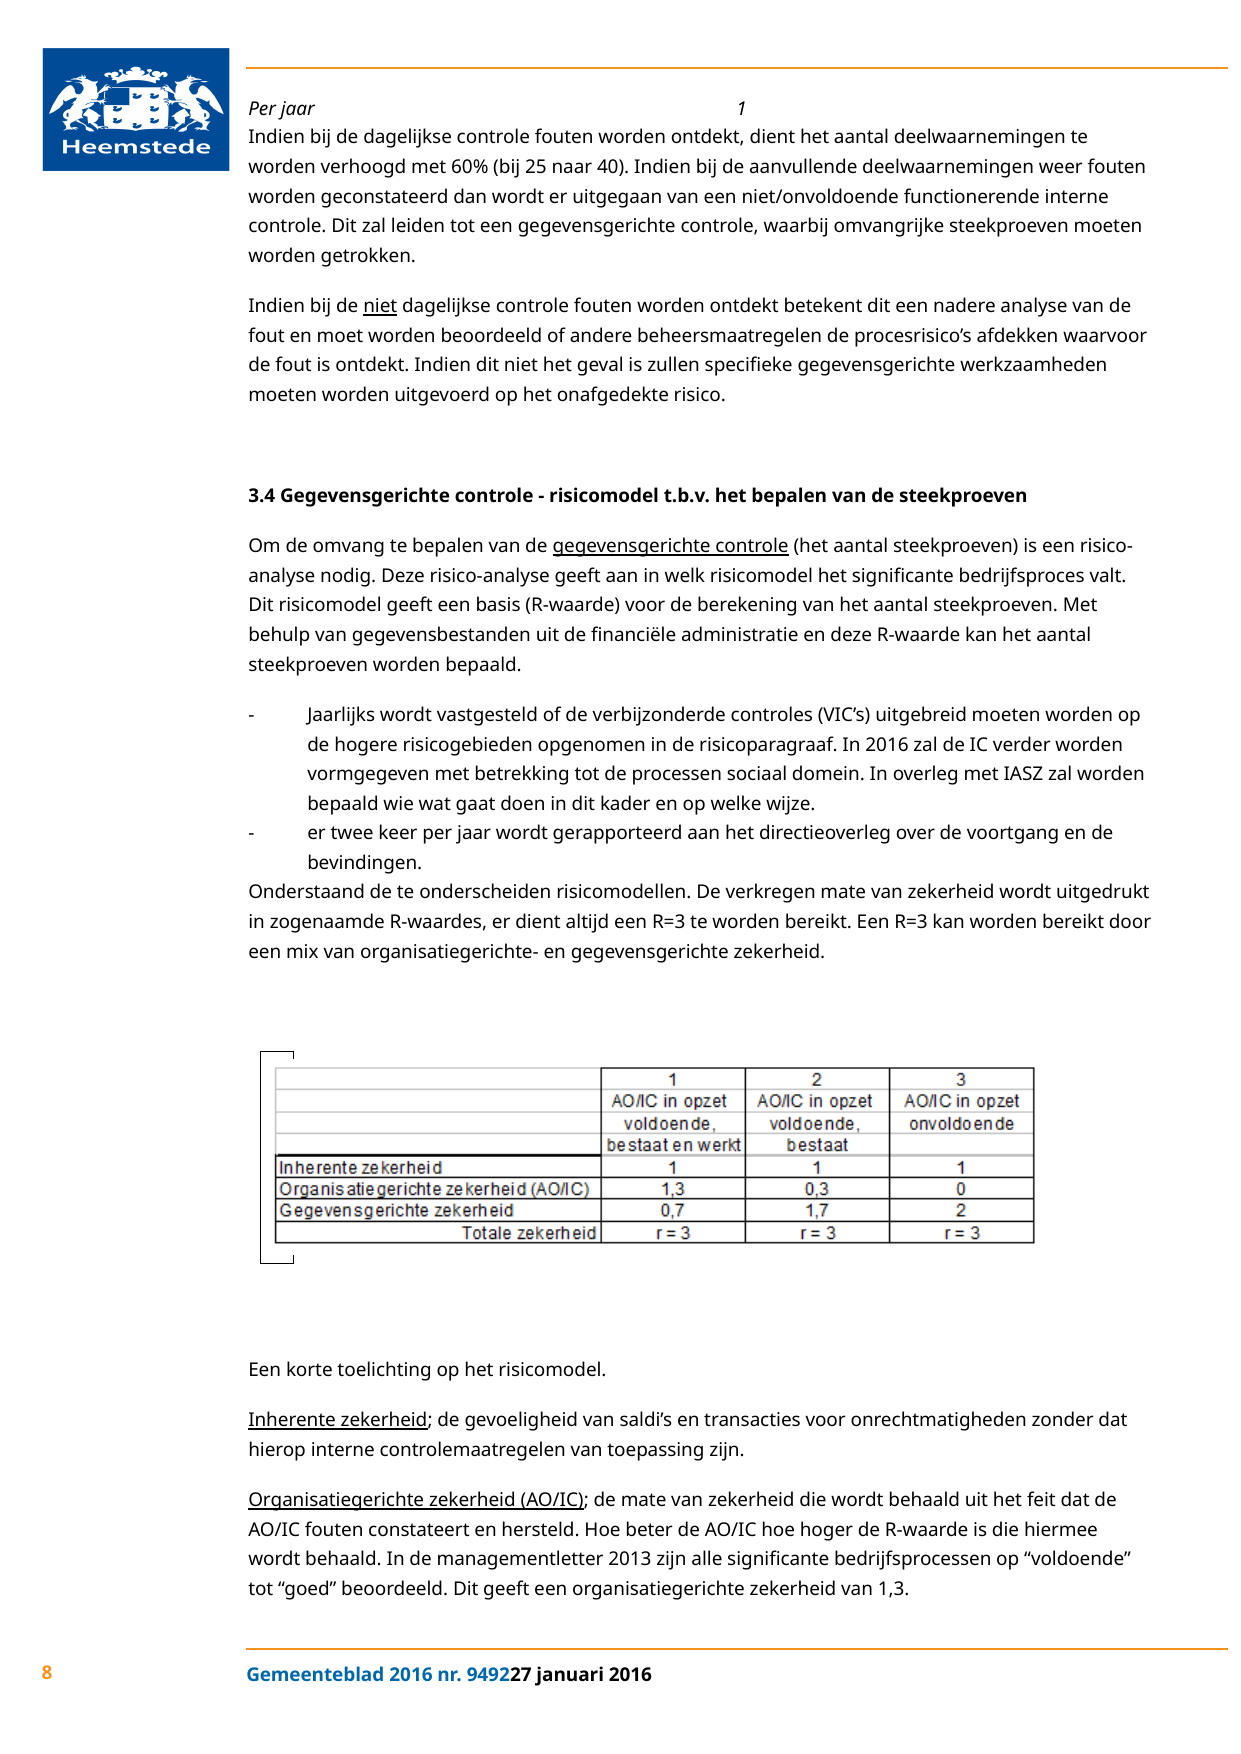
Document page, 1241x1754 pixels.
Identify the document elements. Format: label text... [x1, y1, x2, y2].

text Indien bij de dagelijkse controle fouten worden ontdekt, dient het aantal deelwaarnemingen te worden verhoogd met 60% (bij 25 naar 40). Indien bij de aanvullende deelwaarnemingen weer fouten worden geconstateerd dan wordt er uitgegaan van een niet/onvoldoende functionerende interne controle. Dit zal leiden tot een gegevensgerichte controle, waarbij omvangrijke steekproeven moeten worden getrokken. [248, 124, 1152, 268]
text 3.4 Gegevensgerichte controle - risicomodel t.b.v. het bepalen van de steekproeven [248, 482, 1152, 508]
table_cell Per jaar [248, 95, 736, 121]
list Jaarlijks wordt vastgesteld of de verbijzonderde controles (VIC’s) uitgebreid moeten worden op de hogere risicogebieden opgenomen in de risicoparagraaf. In 2016 zal de IC verder worden vormgegeven met betrekking tot de processen sociaal domein. In overleg met IASZ zal worden bepaald wie wat gaat doen in dit kader en op welke wijze. [248, 701, 1152, 816]
table_cell 1 [736, 95, 1152, 121]
text Organisatiegerichte zekerheid (AO/IC); de mate van zekerheid die wordt behaald uit het feit dat de AO/IC fouten constateert en hersteld. Hoe beter de AO/IC hoe hoger de R-waarde is die hiermee wordt behaald. In de managementletter 2013 zijn alle significante bedrijfsprocessen op “voldoende” tot “goed” beoordeeld. Dit geeft een organisatiegerichte zekerheid van 1,3. [248, 1486, 1152, 1601]
text Een korte toelichting op het risicomodel. [248, 1356, 1152, 1382]
text Onderstaand de te onderscheiden risicomodellen. De verkregen mate van zekerheid wordt uitgedrukt in zogenaamde R-waardes, er dient altijd een R=3 te worden bereikt. Een R=3 kan worden bereikt door een mix van organisatiegerichte- en gegevensgerichte zekerheid. [248, 879, 1152, 964]
picture [41, 47, 231, 172]
list er twee keer per jaar wordt gerapporteerd aan het directieoverleg over de voortgang en de bevindingen. [248, 819, 1152, 875]
text Om de omvang te bepalen van de gegevensgerichte controle (het aantal steekproeven) is een risico-analyse nodig. Deze risico-analyse geeft aan in welk risicomodel het significante bedrijfsproces valt. Dit risicomodel geeft een basis (R-waarde) voor de berekening van het aantal steekproeven. Met behulp van gegevensbestanden uit de financiële administratie en deze R-waarde kan het aantal steekproeven worden bepaald. [248, 532, 1152, 677]
text Inherente zekerheid; de gevoeligheid van saldi’s en transacties voor onrechtmatigheden zonder dat hierop interne controlemaatregelen van toepassing zijn. [248, 1406, 1152, 1462]
text Indien bij de niet dagelijkse controle fouten worden ontdekt betekent dit een nadere analyse van de fout en moet worden beoordeeld of andere beheersmaatregelen de procesrisico’s afdekken waarvoor de fout is ontdekt. Indien dit niet het geval is zullen specifieke gegevensgerichte werkzaamheden moeten worden uitgevoerd op het onafgedekte risico. [248, 292, 1152, 407]
picture [268, 1059, 1049, 1255]
